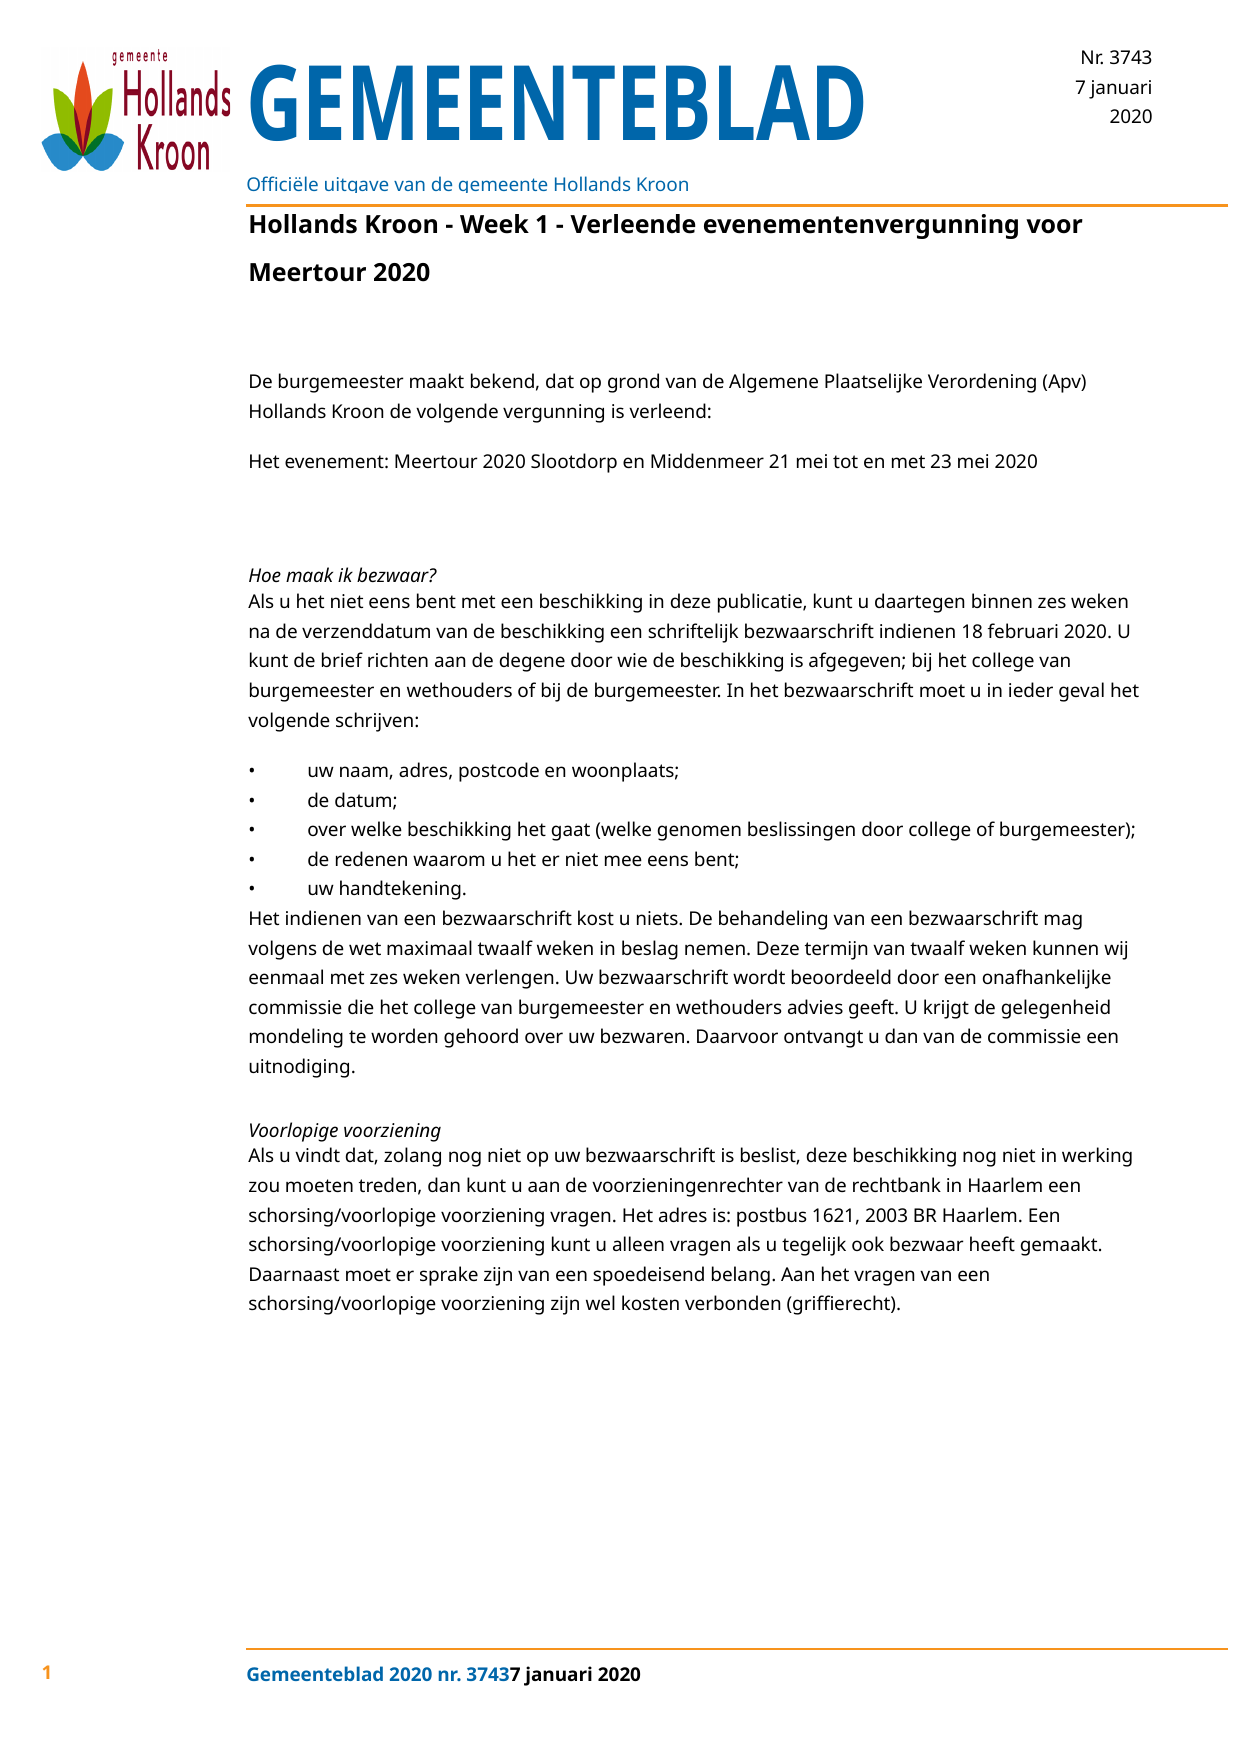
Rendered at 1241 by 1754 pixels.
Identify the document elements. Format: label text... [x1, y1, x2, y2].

list de redenen waarom u het er niet mee eens bent; [248, 846, 1152, 872]
text Het evenement: Meertour 2020 Slootdorp en Middenmeer 21 mei tot en met 23 mei 2020 [248, 448, 1152, 474]
text De burgemeester maakt bekend, dat op grond van de Algemene Plaatselijke Verordening (Apv) Hollands Kroon de volgende vergunning is verleend: [248, 368, 1152, 424]
list uw handtekening. [248, 876, 1152, 901]
text Als u vindt dat, zolang nog niet op uw bezwaarschrift is beslist, deze beschikking nog niet in werking zou moeten treden, dan kunt u aan de voorzieningenrechter van de rechtbank in Haarlem een schorsing/voorlopige voorziening vragen. Het adres is: postbus 1621, 2003 BR Haarlem. Een schorsing/voorlopige voorziening kunt u alleen vragen als u tegelijk ook bezwaar heeft gemaakt. Daarnaast moet er sprake zijn van een spoedeisend belang. Aan het vragen van een schorsing/voorlopige voorziening zijn wel kosten verbonden (griffierecht). [248, 1143, 1152, 1316]
list over welke beschikking het gaat (welke genomen beslissingen door college of burgemeester); [248, 816, 1152, 842]
text Voorlopige voorziening [248, 1117, 1152, 1143]
text Hoe maak ik bezwaar? [248, 563, 1152, 588]
text Als u het niet eens bent met een beschikking in deze publicatie, kunt u daartegen binnen zes weken na de verzenddatum van de beschikking een schriftelijk bezwaarschrift indienen 18 februari 2020. U kunt de brief richten aan de degene door wie de beschikking is afgegeven; bij het college van burgemeester en wethouders of bij de burgemeester. In het bezwaarschrift moet u in ieder geval het volgende schrijven: [248, 588, 1152, 732]
text Hollands Kroon - Week 1 - Verleende evenementenvergunning voor Meertour 2020 [248, 207, 1152, 288]
picture [41, 47, 231, 172]
list de datum; [248, 787, 1152, 812]
list uw naam, adres, postcode en woonplaats; [248, 757, 1152, 783]
text Het indienen van een bezwaarschrift kost u niets. De behandeling van een bezwaarschrift mag volgens de wet maximaal twaalf weken in beslag nemen. Deze termijn van twaalf weken kunnen wij eenmaal met zes weken verlengen. Uw bezwaarschrift wordt beoordeeld door een onafhankelijke commissie die het college van burgemeester en wethouders advies geeft. U krijgt de gelegenheid mondeling te worden gehoord over uw bezwaren. Daarvoor ontvangt u dan van de commissie een uitnodiging. [248, 905, 1152, 1079]
